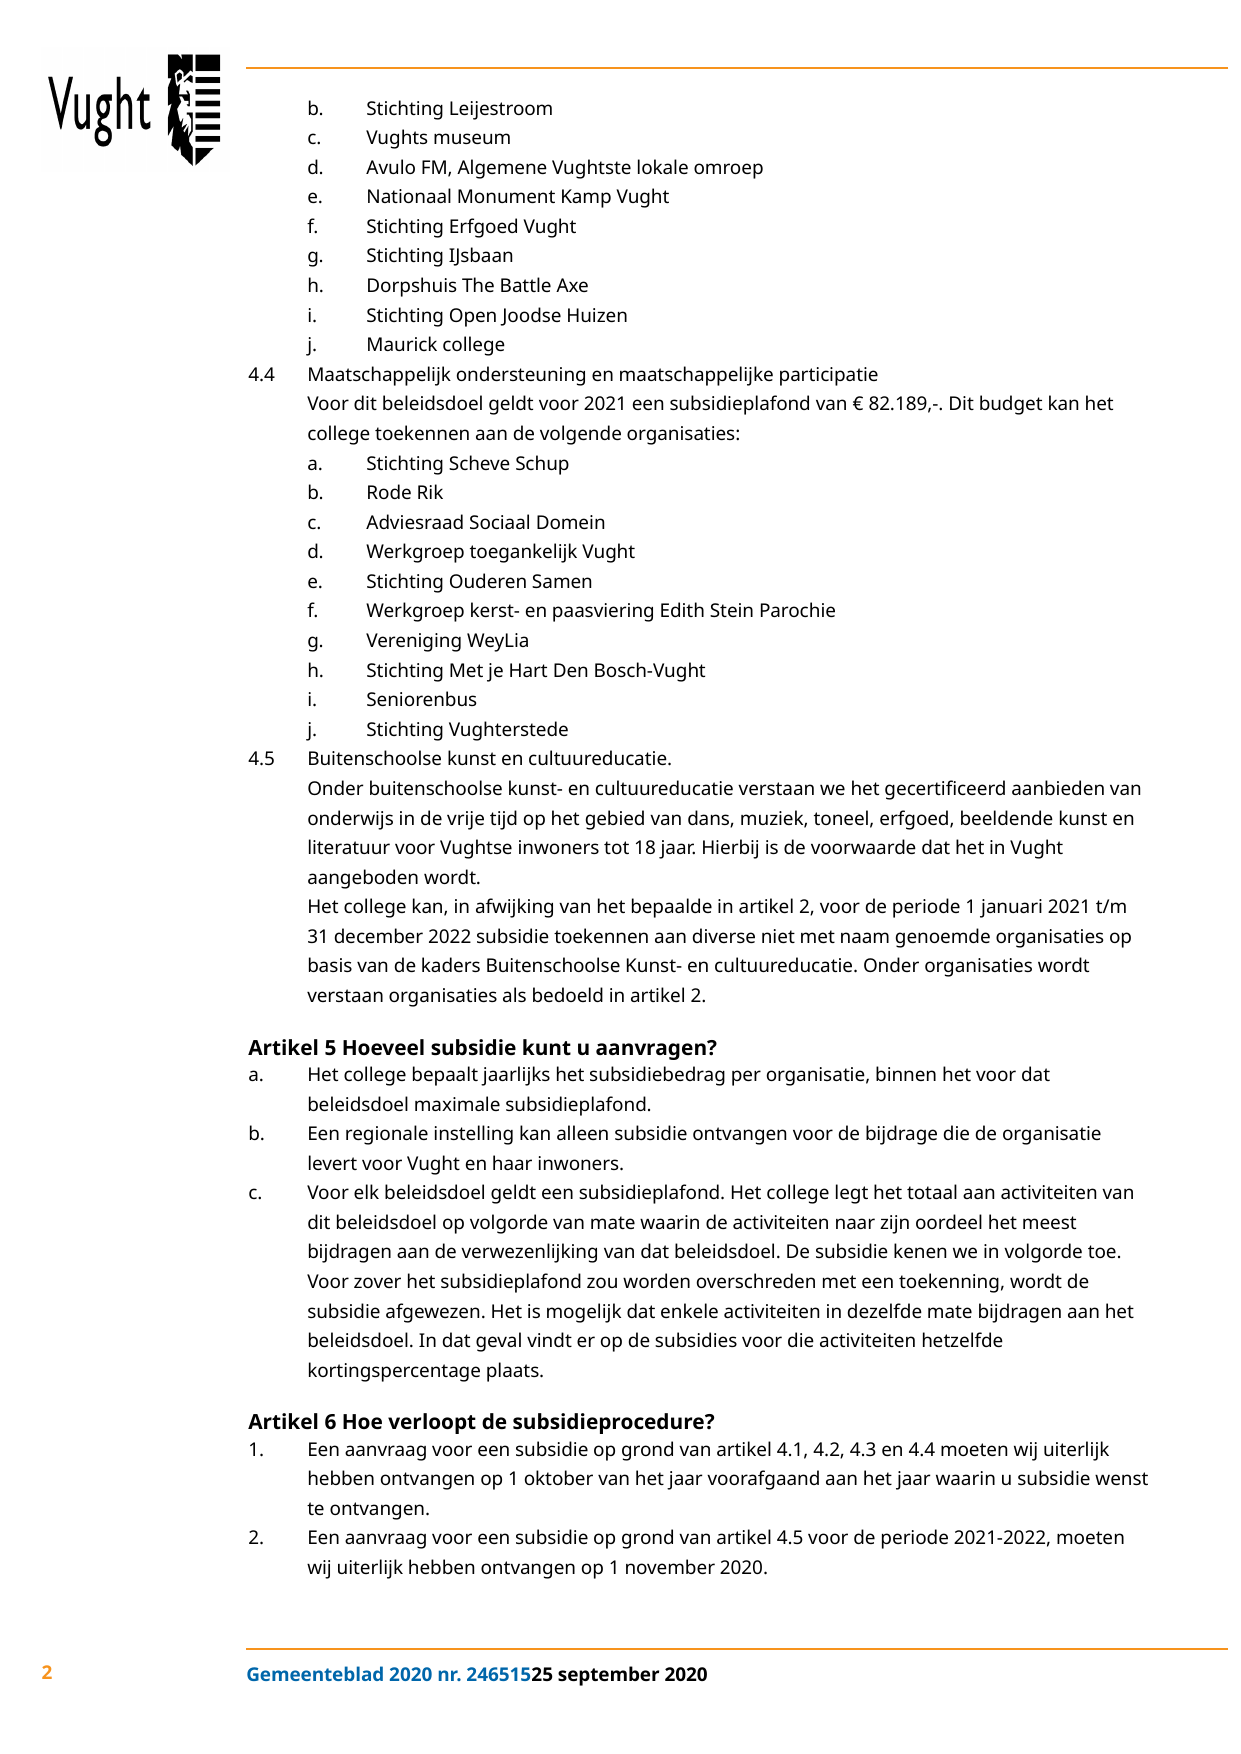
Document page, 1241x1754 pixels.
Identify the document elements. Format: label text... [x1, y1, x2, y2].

picture [41, 47, 231, 172]
list Buitenschoolse kunst en cultuureducatie. [248, 746, 1152, 771]
list Maatschappelijk ondersteuning en maatschappelijke participatie [248, 361, 1152, 387]
list Stichting Met je Hart Den Bosch-Vught [307, 657, 1152, 683]
list Het college kan, in afwijking van het bepaalde in artikel 2, voor de periode 1 januari 2021 t/m 31 december 2022 subsidie toekennen aan diverse niet met naam genoemde organisaties op basis van de kaders Buitenschoolse Kunst- en cultuureducatie. Onder organisaties wordt verstaan organisaties als bedoeld in artikel 2. [248, 893, 1152, 1008]
list Dorpshuis The Battle Axe [307, 272, 1152, 298]
list Adviesraad Sociaal Domein [307, 509, 1152, 535]
text Artikel 6 Hoe verloopt de subsidieprocedure? [248, 1407, 1152, 1436]
list Seniorenbus [307, 686, 1152, 712]
list Een aanvraag voor een subsidie op grond van artikel 4.1, 4.2, 4.3 en 4.4 moeten wij uiterlijk hebben ontvangen op 1 oktober van het jaar voorafgaand aan het jaar waarin u subsidie wenst te ontvangen. [248, 1436, 1152, 1521]
list Het college bepaalt jaarlijks het subsidiebedrag per organisatie, binnen het voor dat beleidsdoel maximale subsidieplafond. [248, 1061, 1152, 1116]
list Stichting Scheve Schup [307, 450, 1152, 476]
list Een regionale instelling kan alleen subsidie ontvangen voor de bijdrage die de organisatie levert voor Vught en haar inwoners. [248, 1120, 1152, 1176]
list Stichting Erfgoed Vught [307, 213, 1152, 239]
list Voor elk beleidsdoel geldt een subsidieplafond. Het college legt het totaal aan activiteiten van dit beleidsdoel op volgorde van mate waarin de activiteiten naar zijn oordeel het meest bijdragen aan de verwezenlijking van dat beleidsdoel. De subsidie kenen we in volgorde toe. Voor zover het subsidieplafond zou worden overschreden met een toekenning, wordt de subsidie afgewezen. Het is mogelijk dat enkele activiteiten in dezelfde mate bijdragen aan het beleidsdoel. In dat geval vindt er op de subsidies voor die activiteiten hetzelfde kortingspercentage plaats. [248, 1179, 1152, 1383]
list Stichting IJsbaan [307, 243, 1152, 268]
list Een aanvraag voor een subsidie op grond van artikel 4.5 voor de periode 2021-2022, moeten wij uiterlijk hebben ontvangen op 1 november 2020. [248, 1524, 1152, 1580]
list Vughts museum [307, 124, 1152, 150]
list Stichting Ouderen Samen [307, 568, 1152, 594]
list Nationaal Monument Kamp Vught [307, 183, 1152, 209]
list Stichting Vughterstede [307, 716, 1152, 742]
text Artikel 5 Hoeveel subsidie kunt u aanvragen? [248, 1033, 1152, 1061]
list Voor dit beleidsdoel geldt voor 2021 een subsidieplafond van € 82.189,-. Dit budget kan het college toekennen aan de volgende organisaties: [248, 391, 1152, 446]
list Onder buitenschoolse kunst- en cultuureducatie verstaan we het gecertificeerd aanbieden van onderwijs in de vrije tijd op het gebied van dans, muziek, toneel, erfgoed, beeldende kunst en literatuur voor Vughtse inwoners tot 18 jaar. Hierbij is de voorwaarde dat het in Vught aangeboden wordt. [248, 775, 1152, 890]
list Rode Rik [307, 479, 1152, 505]
list Avulo FM, Algemene Vughtste lokale omroep [307, 154, 1152, 180]
list Vereniging WeyLia [307, 627, 1152, 653]
list Maurick college [307, 331, 1152, 357]
list Stichting Leijestroom [307, 95, 1152, 121]
list Werkgroep kerst- en paasviering Edith Stein Parochie [307, 598, 1152, 623]
list Stichting Open Joodse Huizen [307, 302, 1152, 328]
list Werkgroep toegankelijk Vught [307, 538, 1152, 564]
